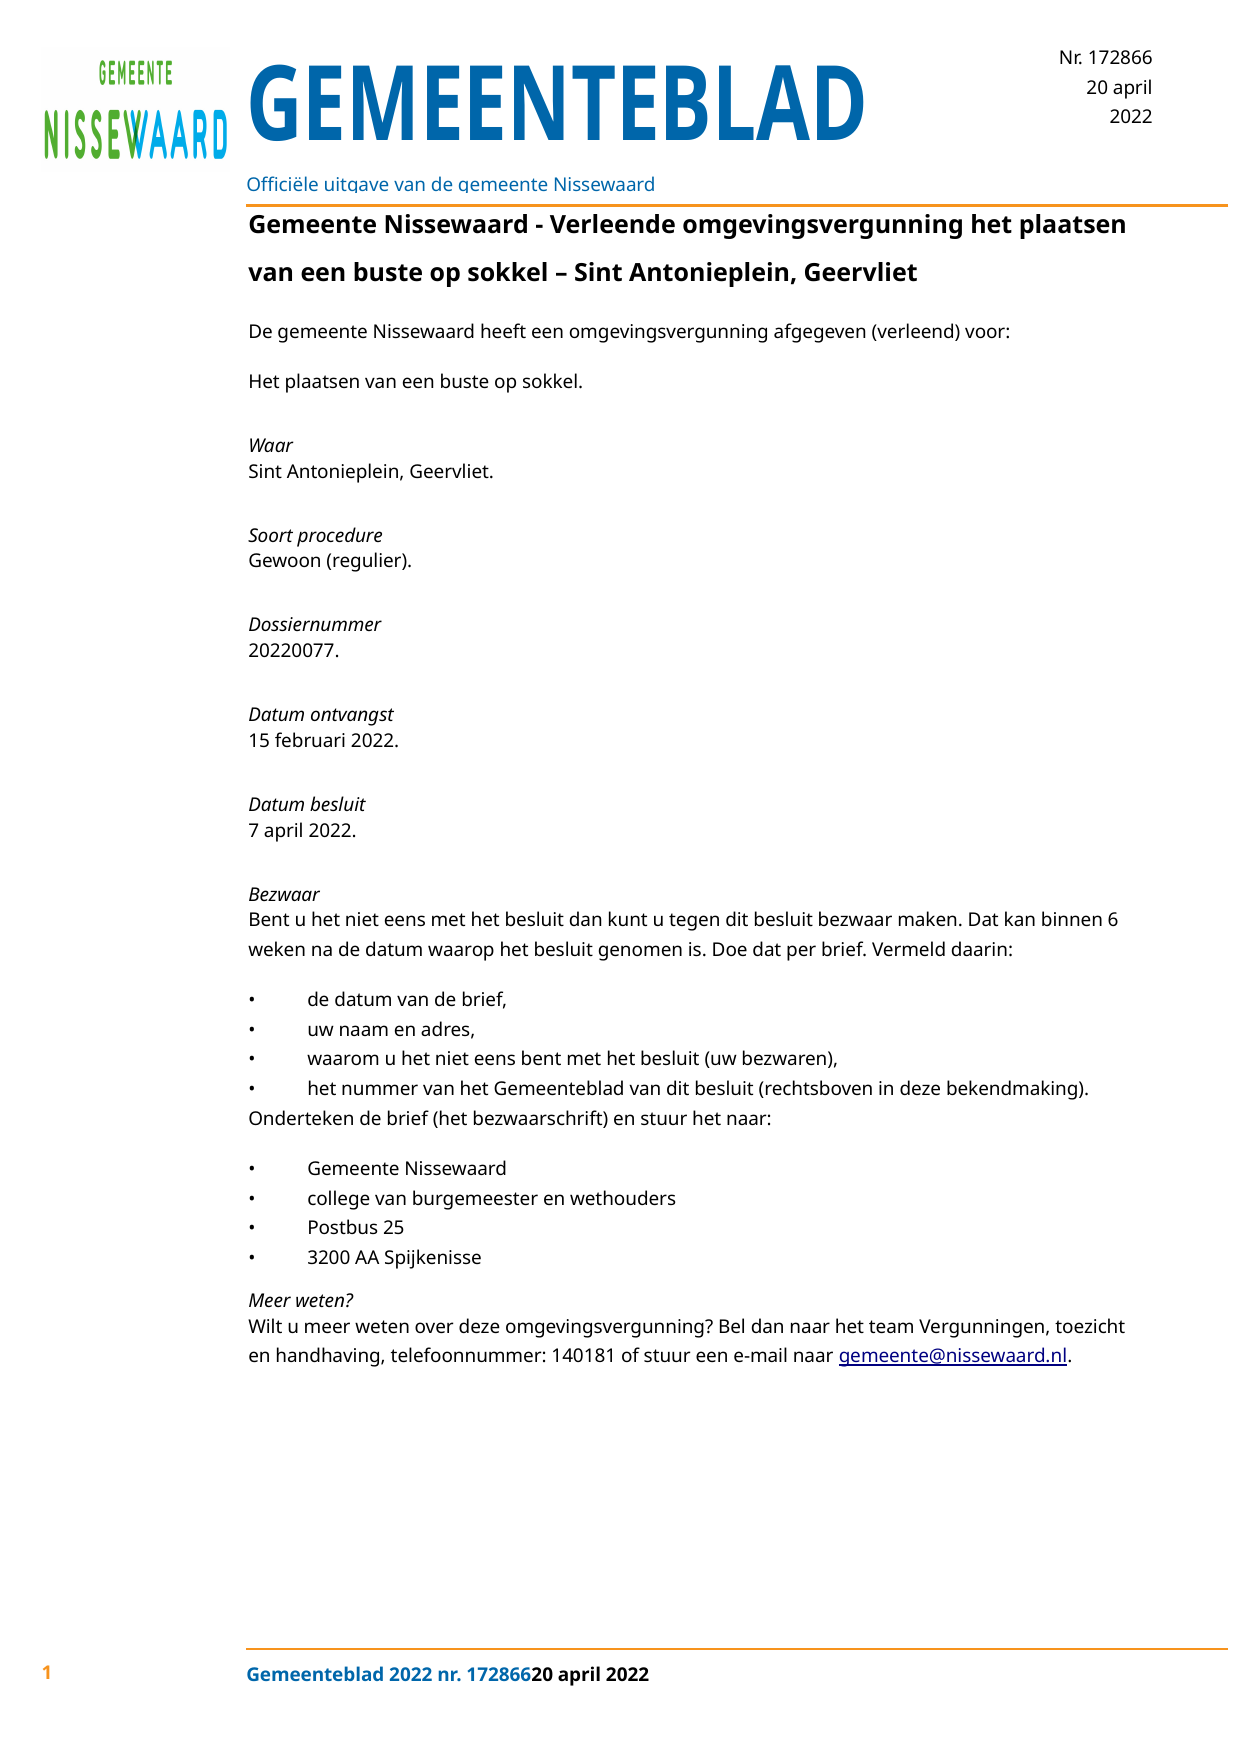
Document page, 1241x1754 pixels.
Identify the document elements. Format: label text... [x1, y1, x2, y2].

text Datum ontvangst [248, 701, 1152, 727]
list uw naam en adres, [248, 1016, 1152, 1042]
text Meer weten? [248, 1287, 1152, 1313]
list het nummer van het Gemeenteblad van dit besluit (rechtsboven in deze bekendmaking). [248, 1075, 1152, 1101]
picture [41, 47, 231, 172]
text Gewoon (regulier). [248, 548, 1152, 573]
list Postbus 25 [248, 1214, 1152, 1240]
text Soort procedure [248, 522, 1152, 548]
text Sint Antonieplein, Geervliet. [248, 458, 1152, 484]
text Wilt u meer weten over deze omgevingsvergunning? Bel dan naar het team Vergunningen, toezicht en handhaving, telefoonnummer: 140181 of stuur een e-mail naar gemeente@nissewaard.nl. [248, 1313, 1152, 1368]
list Gemeente Nissewaard [248, 1155, 1152, 1181]
text Het plaatsen van een buste op sokkel. [248, 368, 1152, 394]
text Bent u het niet eens met het besluit dan kunt u tegen dit besluit bezwaar maken. Dat kan binnen 6 weken na de datum waarop het besluit genomen is. Doe dat per brief. Vermeld daarin: [248, 906, 1152, 962]
text Bezwaar [248, 881, 1152, 906]
text 20220077. [248, 637, 1152, 663]
text Dossiernummer [248, 612, 1152, 637]
text Waar [248, 432, 1152, 458]
text De gemeente Nissewaard heeft een omgevingsvergunning afgegeven (verleend) voor: [248, 318, 1152, 344]
list waarom u het niet eens bent met het besluit (uw bezwaren), [248, 1046, 1152, 1071]
text 15 februari 2022. [248, 727, 1152, 753]
list 3200 AA Spijkenisse [248, 1244, 1152, 1270]
list de datum van de brief, [248, 986, 1152, 1012]
text Gemeente Nissewaard - Verleende omgevingsvergunning het plaatsen van een buste op sokkel – Sint Antonieplein, Geervliet [248, 207, 1152, 288]
list college van burgemeester en wethouders [248, 1185, 1152, 1211]
text 7 april 2022. [248, 817, 1152, 842]
text Onderteken de brief (het bezwaarschrift) en stuur het naar: [248, 1105, 1152, 1131]
text Datum besluit [248, 791, 1152, 817]
